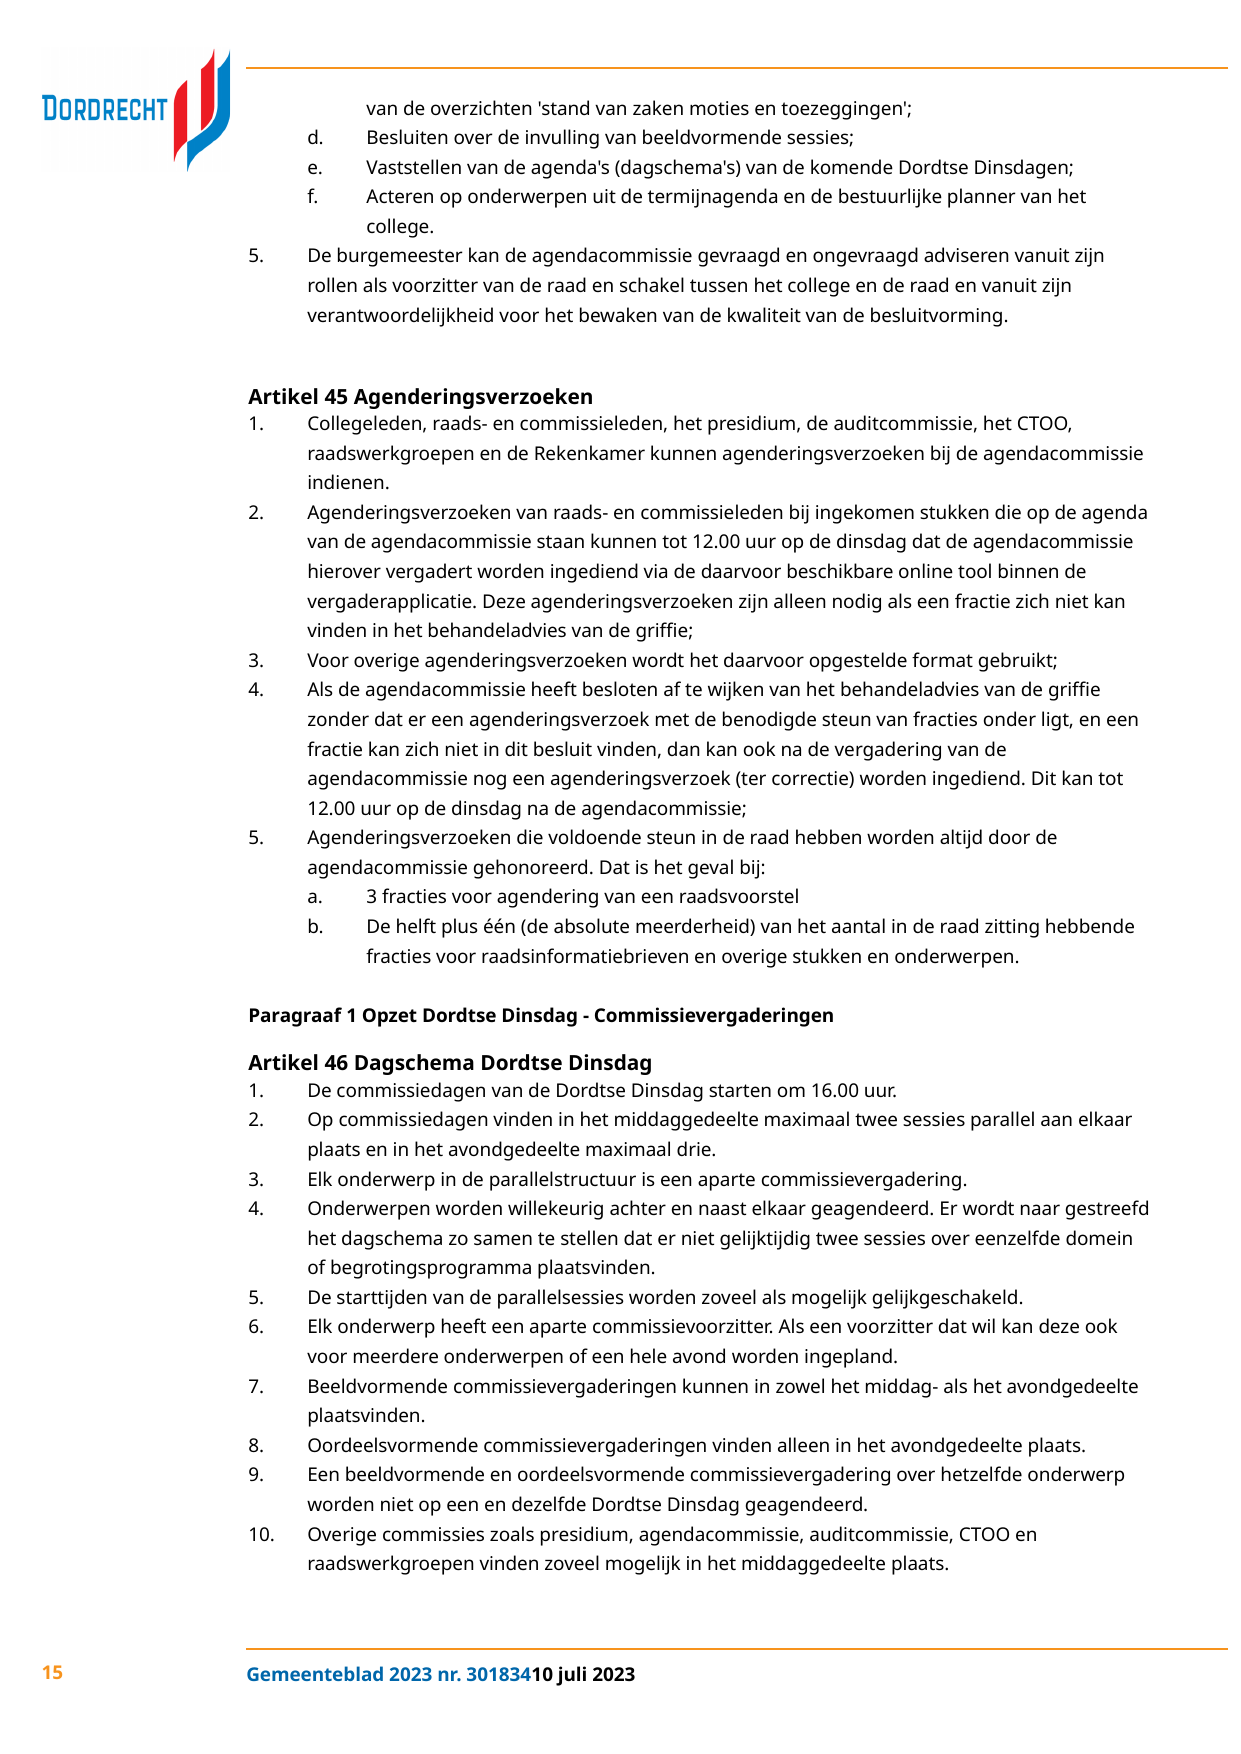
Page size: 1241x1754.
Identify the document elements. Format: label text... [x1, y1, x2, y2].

list Overige commissies zoals presidium, agendacommissie, auditcommissie, CTOO en raadswerkgroepen vinden zoveel mogelijk in het middaggedeelte plaats. [248, 1521, 1152, 1576]
list Elk onderwerp heeft een aparte commissievoorzitter. Als een voorzitter dat wil kan deze ook voor meerdere onderwerpen of een hele avond worden ingepland. [248, 1314, 1152, 1369]
text Artikel 46 Dagschema Dordtse Dinsdag [248, 1048, 1152, 1077]
list De starttijden van de parallelsessies worden zoveel als mogelijk gelijkgeschakeld. [248, 1284, 1152, 1310]
list 3 fracties voor agendering van een raadsvoorstel [307, 884, 1152, 909]
list Elk onderwerp in de parallelstructuur is een aparte commissievergadering. [248, 1166, 1152, 1191]
list De helft plus één (de absolute meerderheid) van het aantal in de raad zitting hebbende fracties voor raadsinformatiebrieven en overige stukken en onderwerpen. [307, 913, 1152, 968]
list Vaststellen van de agenda's (dagschema's) van de komende Dordtse Dinsdagen; [307, 154, 1152, 180]
text Artikel 45 Agenderingsverzoeken [248, 382, 1152, 410]
list Agenderingsverzoeken die voldoende steun in de raad hebben worden altijd door de agendacommissie gehonoreerd. Dat is het geval bij: [248, 824, 1152, 880]
picture [41, 47, 231, 172]
text Paragraaf 1 Opzet Dordtse Dinsdag - Commissievergaderingen [248, 1002, 1152, 1028]
list De burgemeester kan de agendacommissie gevraagd en ongevraagd adviseren vanuit zijn rollen als voorzitter van de raad en schakel tussen het college en de raad en vanuit zijn verantwoordelijkheid voor het bewaken van de kwaliteit van de besluitvorming. [248, 243, 1152, 328]
list Collegeleden, raads- en commissieleden, het presidium, de auditcommissie, het CTOO, raadswerkgroepen en de Rekenkamer kunnen agenderingsverzoeken bij de agendacommissie indienen. [248, 410, 1152, 495]
list Als de agendacommissie heeft besloten af te wijken van het behandeladvies van de griffie zonder dat er een agenderingsverzoek met de benodigde steun van fracties onder ligt, en een fractie kan zich niet in dit besluit vinden, dan kan ook na de vergadering van de agendacommissie nog een agenderingsverzoek (ter correctie) worden ingediend. Dit kan tot 12.00 uur op de dinsdag na de agendacommissie; [248, 677, 1152, 821]
list Beeldvormende commissievergaderingen kunnen in zowel het middag- als het avondgedeelte plaatsvinden. [248, 1373, 1152, 1428]
list Onderwerpen worden willekeurig achter en naast elkaar geagendeerd. Er wordt naar gestreefd het dagschema zo samen te stellen dat er niet gelijktijdig twee sessies over eenzelfde domein of begrotingsprogramma plaatsvinden. [248, 1195, 1152, 1280]
list Voor overige agenderingsverzoeken wordt het daarvoor opgestelde format gebruikt; [248, 647, 1152, 673]
list Oordeelsvormende commissievergaderingen vinden alleen in het avondgedeelte plaats. [248, 1432, 1152, 1458]
list Een beeldvormende en oordeelsvormende commissievergadering over hetzelfde onderwerp worden niet op een en dezelfde Dordtse Dinsdag geagendeerd. [248, 1462, 1152, 1517]
list De commissiedagen van de Dordtse Dinsdag starten om 16.00 uur. [248, 1077, 1152, 1103]
list Agenderingsverzoeken van raads- en commissieleden bij ingekomen stukken die op de agenda van de agendacommissie staan kunnen tot 12.00 uur op de dinsdag dat de agendacommissie hierover vergadert worden ingediend via de daarvoor beschikbare online tool binnen de vergaderapplicatie. Deze agenderingsverzoeken zijn alleen nodig als een fractie zich niet kan vinden in het behandeladvies van de griffie; [248, 499, 1152, 643]
list Op commissiedagen vinden in het middaggedeelte maximaal twee sessies parallel aan elkaar plaats en in het avondgedeelte maximaal drie. [248, 1107, 1152, 1162]
list Besluiten over de invulling van beeldvormende sessies; [307, 124, 1152, 150]
list van de overzichten 'stand van zaken moties en toezeggingen'; [307, 95, 1152, 121]
list Acteren op onderwerpen uit de termijnagenda en de bestuurlijke planner van het college. [307, 183, 1152, 239]
